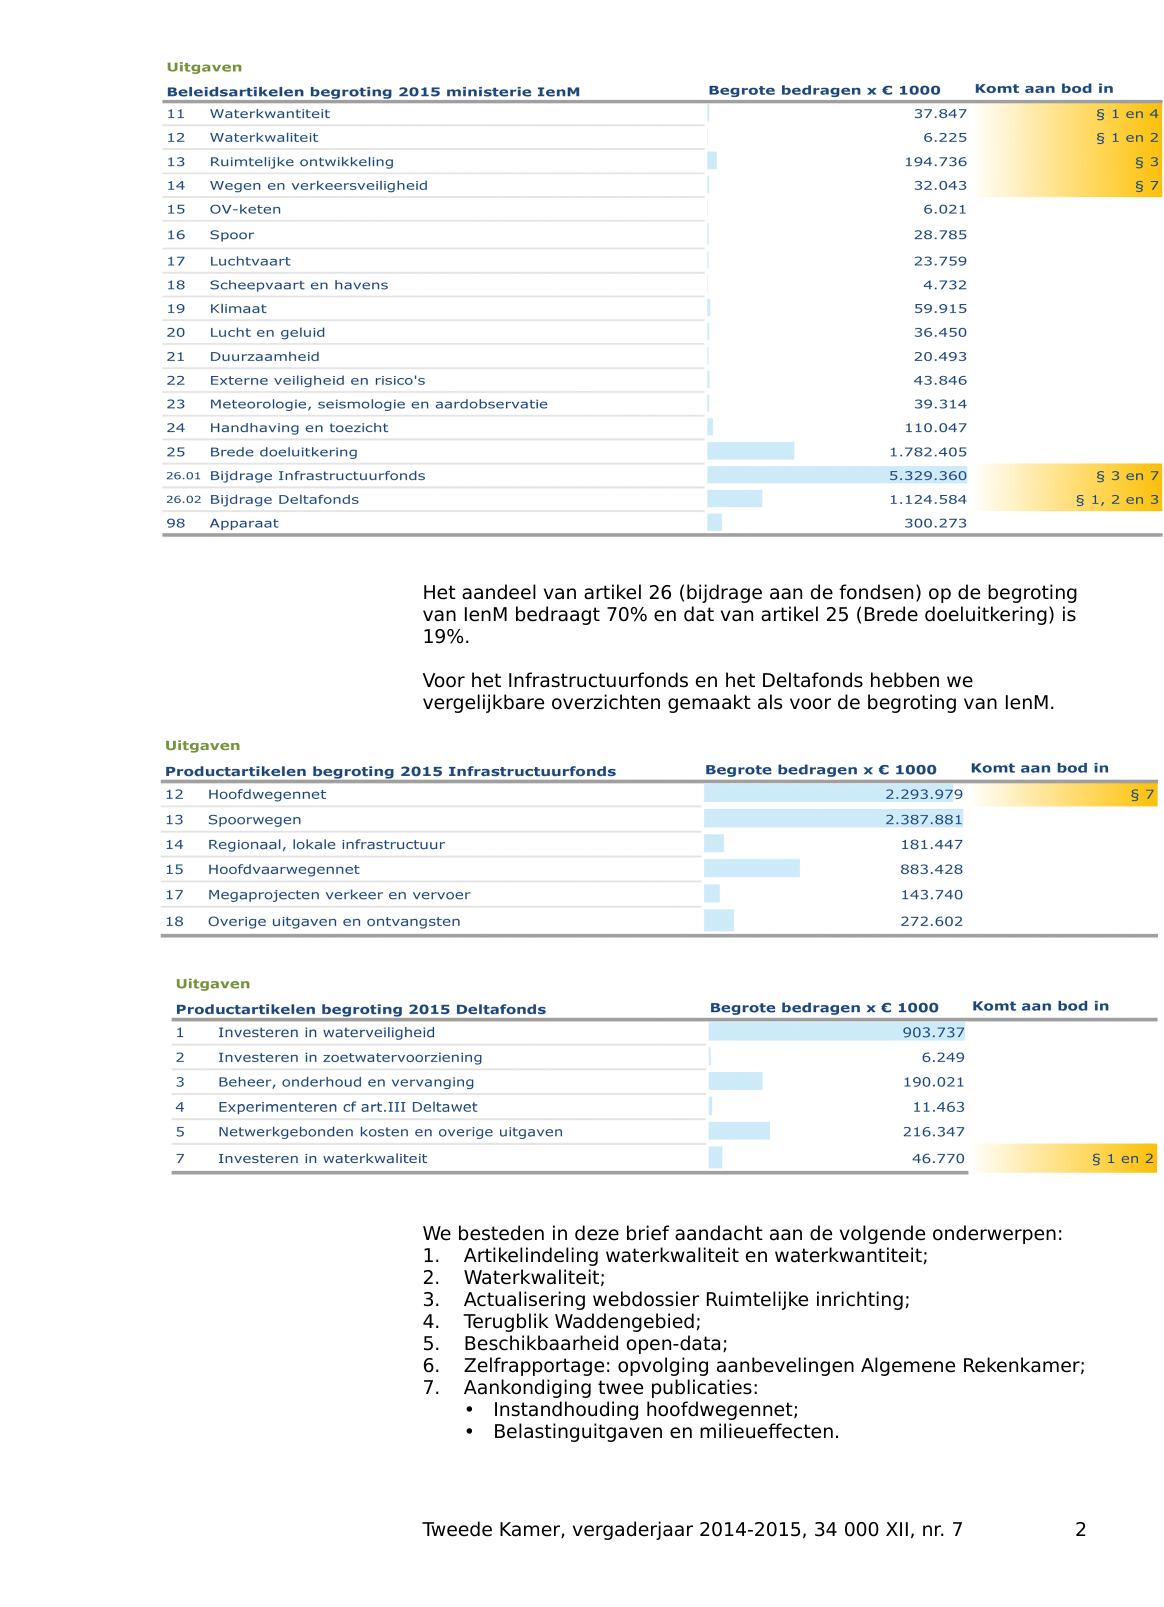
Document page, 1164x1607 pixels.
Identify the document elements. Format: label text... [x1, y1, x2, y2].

picture [159, 735, 1164, 1179]
text • Instandhouding hoofdwegennet; [464, 1399, 1087, 1421]
picture [159, 59, 1164, 538]
text 7. Aankondiging twee publicaties: [422, 1377, 1087, 1399]
text 4. Terugblik Waddengebied; [422, 1311, 1087, 1333]
text 3. Actualisering webdossier Ruimtelijke inrichting; [422, 1289, 1087, 1311]
text Voor het Infrastructuurfonds en het Deltafonds hebben we vergelijkbare overzichten gemaakt als voor de begroting van IenM. [422, 670, 1087, 714]
text 5. Beschikbaarheid open-data; [422, 1333, 1087, 1355]
text 1. Artikelindeling waterkwaliteit en waterkwantiteit; [422, 1245, 1087, 1267]
text 6. Zelfrapportage: opvolging aanbevelingen Algemene Rekenkamer; [422, 1355, 1087, 1377]
text Het aandeel van artikel 26 (bijdrage aan de fondsen) op de begroting van IenM bedraagt 70% en dat van artikel 25 (Brede doeluitkering) is 19%. [422, 582, 1087, 647]
text • Belastinguitgaven en milieueffecten. [464, 1421, 1087, 1443]
text We besteden in deze brief aandacht aan de volgende onderwerpen: [422, 1223, 1087, 1245]
text 2. Waterkwaliteit; [422, 1267, 1087, 1289]
